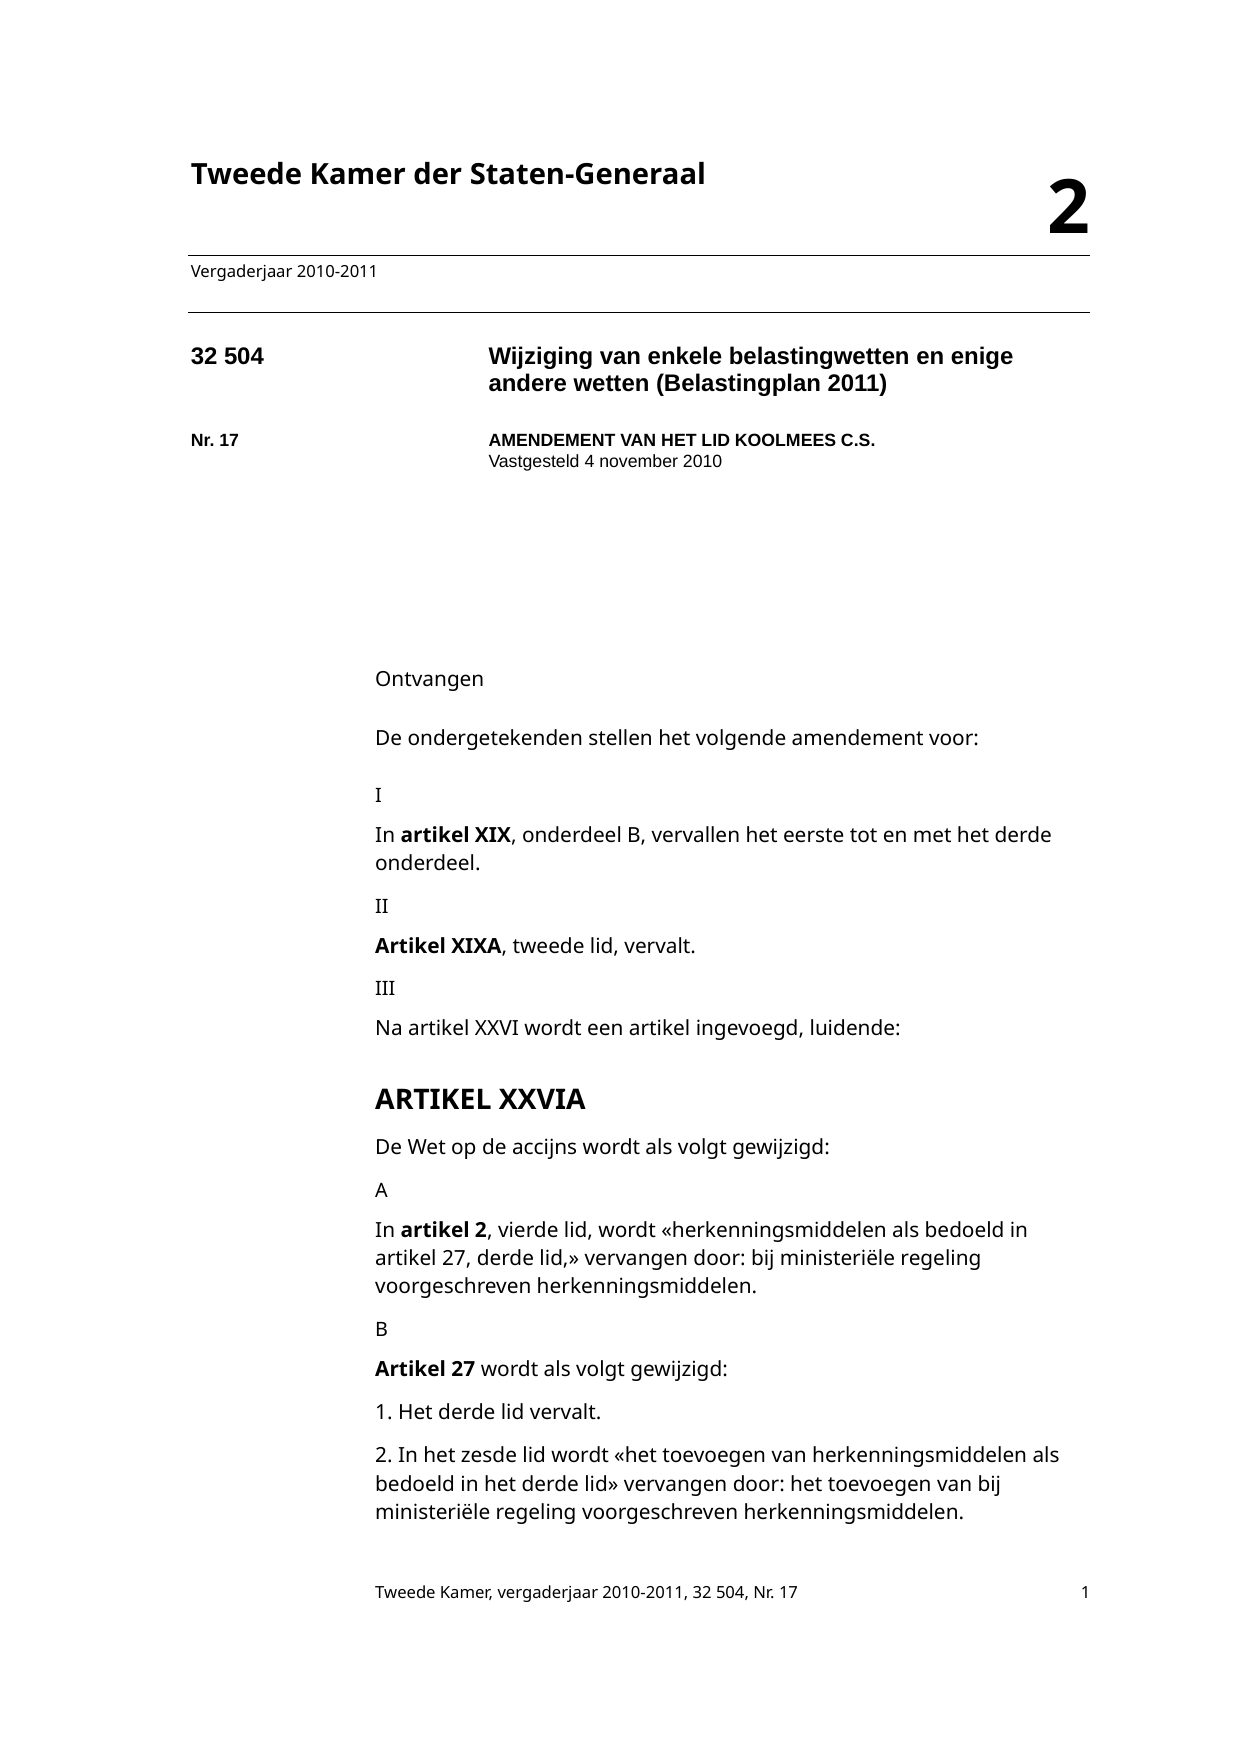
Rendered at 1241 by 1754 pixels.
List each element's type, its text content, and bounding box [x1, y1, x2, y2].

table_cell Nr. 17 [188, 427, 485, 546]
text 2. In het zesde lid wordt «het toevoegen van herkenningsmiddelen als bedoeld in het derde lid» vervangen door: het toevoegen van bij ministeriële regeling voorgeschreven herkenningsmiddelen. [375, 1441, 1090, 1526]
table_header Tweede Kamer der Staten-Generaal [188, 150, 909, 255]
table_cell [485, 313, 1090, 339]
table_cell Vergaderjaar 2010-2011 [188, 256, 485, 312]
text A [375, 1176, 1090, 1203]
text In artikel 2, vierde lid, wordt «herkenningsmiddelen als bedoeld in artikel 27, derde lid,» vervangen door: bij ministeriële regeling voorgeschreven herkenningsmiddelen. [375, 1215, 1090, 1300]
table_header 2 [910, 150, 1090, 255]
text Na artikel XXVI wordt een artikel ingevoegd, luidende: [375, 1013, 1090, 1041]
text II [375, 892, 1090, 919]
table_cell [188, 313, 485, 339]
text De ondergetekenden stellen het volgende amendement voor: [375, 723, 1090, 751]
table_cell [485, 256, 1090, 312]
text De Wet op de accijns wordt als volgt gewijzigd: [375, 1132, 1090, 1161]
text 1. Het derde lid vervalt. [375, 1397, 1090, 1426]
text I [375, 781, 1090, 808]
text Ontvangen [375, 664, 1090, 693]
table_cell AMENDEMENT VAN HET LID KOOLMEES C.S. Vastgesteld 4 november 2010 [485, 427, 1090, 546]
text B [375, 1315, 1090, 1342]
table_cell Wijziging van enkele belastingwetten en enige andere wetten (Belastingplan 2011) [485, 339, 1090, 427]
text Artikel XIXA, tweede lid, vervalt. [375, 931, 1090, 959]
table_cell 32 504 [188, 339, 485, 427]
text Artikel 27 wordt als volgt gewijzigd: [375, 1354, 1090, 1382]
text In artikel XIX, onderdeel B, vervallen het eerste tot en met het derde onderdeel. [375, 820, 1090, 877]
subtitle ARTIKEL XXVIA [375, 1079, 1090, 1117]
text III [375, 974, 1090, 1001]
